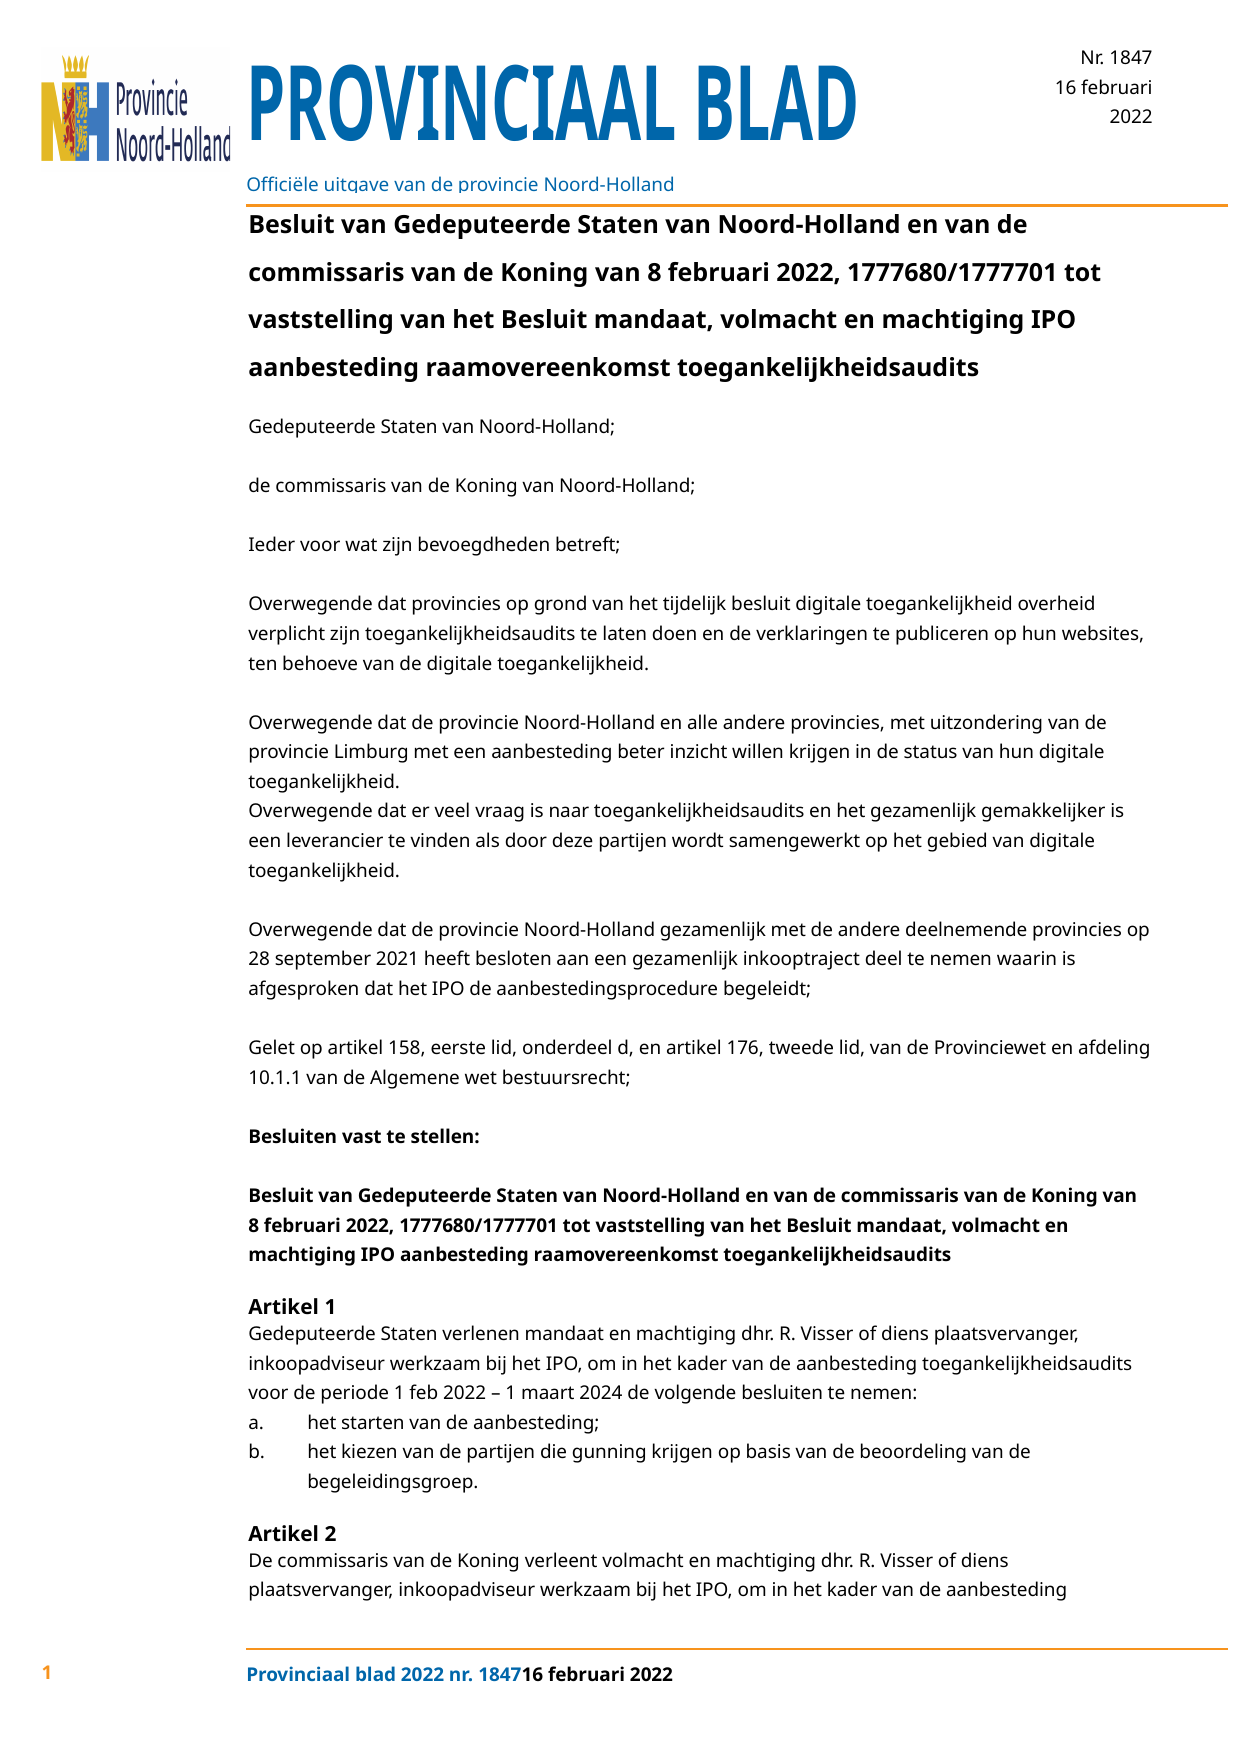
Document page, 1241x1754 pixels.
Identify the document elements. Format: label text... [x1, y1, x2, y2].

text Besluit van Gedeputeerde Staten van Noord-Holland en van de commissaris van de Koning van 8 februari 2022, 1777680/1777701 tot vaststelling van het Besluit mandaat, volmacht en machtiging IPO aanbesteding raamovereenkomst toegankelijkheidsaudits [248, 1182, 1152, 1267]
text De commissaris van de Koning verleent volmacht en machtiging dhr. R. Visser of diens plaatsvervanger, inkoopadviseur werkzaam bij het IPO, om in het kader van de aanbesteding [248, 1547, 1152, 1602]
text de commissaris van de Koning van Noord-Holland; [248, 472, 1152, 498]
text Gelet op artikel 158, eerste lid, onderdeel d, en artikel 176, tweede lid, van de Provinciewet en afdeling 10.1.1 van de Algemene wet bestuursrecht; [248, 1034, 1152, 1090]
text Besluit van Gedeputeerde Staten van Noord-Holland en van de commissaris van de Koning van 8 februari 2022, 1777680/1777701 tot vaststelling van het Besluit mandaat, volmacht en machtiging IPO aanbesteding raamovereenkomst toegankelijkheidsaudits [248, 207, 1152, 384]
text Overwegende dat er veel vraag is naar toegankelijkheidsaudits en het gezamenlijk gemakkelijker is een leverancier te vinden als door deze partijen wordt samengewerkt op het gebied van digitale toegankelijkheid. [248, 798, 1152, 883]
text Overwegende dat provincies op grond van het tijdelijk besluit digitale toegankelijkheid overheid verplicht zijn toegankelijkheidsaudits te laten doen en de verklaringen te publiceren op hun websites, ten behoeve van de digitale toegankelijkheid. [248, 591, 1152, 676]
text Artikel 2 [248, 1519, 1152, 1547]
text Ieder voor wat zijn bevoegdheden betreft; [248, 531, 1152, 557]
text Overwegende dat de provincie Noord-Holland en alle andere provincies, met uitzondering van de provincie Limburg met een aanbesteding beter inzicht willen krijgen in de status van hun digitale toegankelijkheid. [248, 709, 1152, 794]
text Gedeputeerde Staten verlenen mandaat en machtiging dhr. R. Visser of diens plaatsvervanger, inkoopadviseur werkzaam bij het IPO, om in het kader van de aanbesteding toegankelijkheidsaudits voor de periode 1 feb 2022 – 1 maart 2024 de volgende besluiten te nemen: [248, 1320, 1152, 1405]
list het starten van de aanbesteding; [248, 1409, 1152, 1435]
picture [41, 47, 231, 172]
text Besluiten vast te stellen: [248, 1123, 1152, 1149]
text Overwegende dat de provincie Noord-Holland gezamenlijk met de andere deelnemende provincies op 28 september 2021 heeft besloten aan een gezamenlijk inkooptraject deel te nemen waarin is afgesproken dat het IPO de aanbestedingsprocedure begeleidt; [248, 916, 1152, 1001]
text Gedeputeerde Staten van Noord-Holland; [248, 413, 1152, 439]
list het kiezen van de partijen die gunning krijgen op basis van de beoordeling van de begeleidingsgroep. [248, 1439, 1152, 1494]
text Artikel 1 [248, 1292, 1152, 1320]
